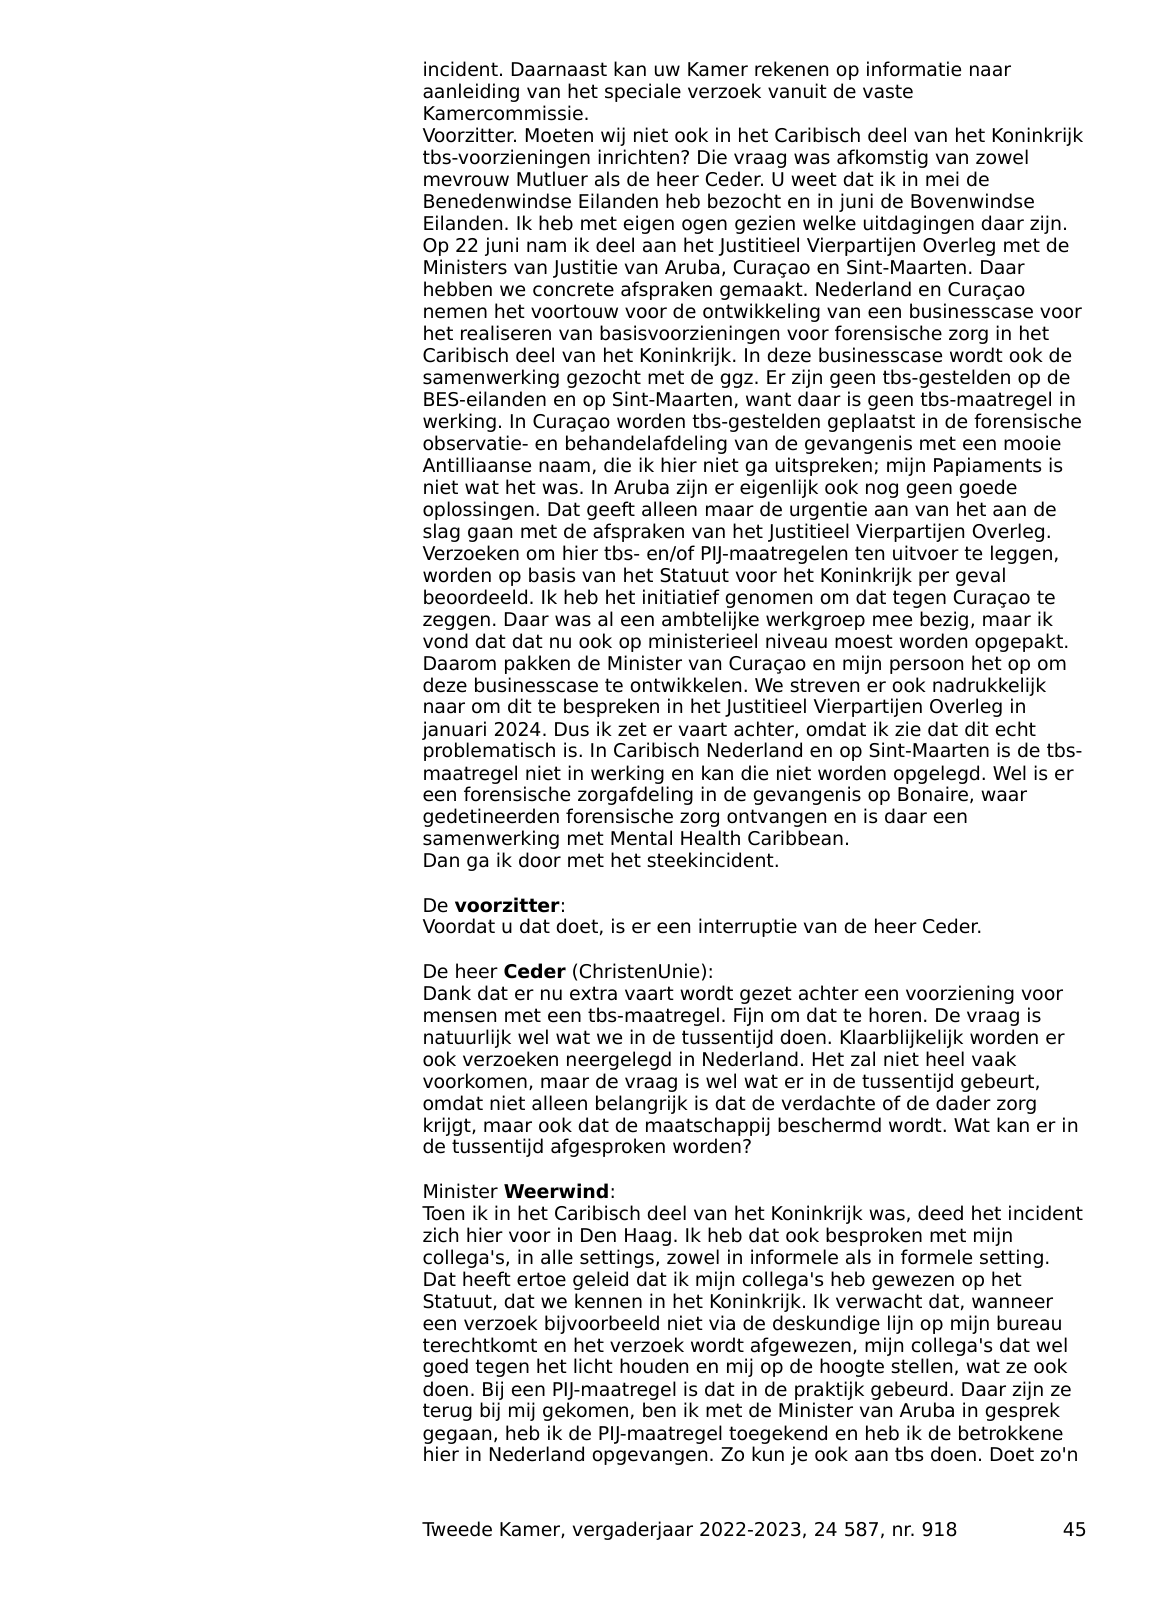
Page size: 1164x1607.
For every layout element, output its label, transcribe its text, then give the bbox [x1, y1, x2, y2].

text Toen ik in het Caribisch deel van het Koninkrijk was, deed het incident zich hier voor in Den Haag. Ik heb dat ook besproken met mijn collega's, in alle settings, zowel in informele als in formele setting. Dat heeft ertoe geleid dat ik mijn collega's heb gewezen op het Statuut, dat we kennen in het Koninkrijk. Ik verwacht dat, wanneer een verzoek bijvoorbeeld niet via de deskundige lijn op mijn bureau terechtkomt en het verzoek wordt afgewezen, mijn collega's dat wel goed tegen het licht houden en mij op de hoogte stellen, wat ze ook doen. Bij een PIJ-maatregel is dat in de praktijk gebeurd. Daar zijn ze terug bij mij gekomen, ben ik met de Minister van Aruba in gesprek gegaan, heb ik de PIJ-maatregel toegekend en heb ik de betrokkene hier in Nederland opgevangen. Zo kun je ook aan tbs doen. Doet zo'n [422, 1203, 1087, 1466]
text Voorzitter. Moeten wij niet ook in het Caribisch deel van het Koninkrijk tbs-voorzieningen inrichten? Die vraag was afkomstig van zowel mevrouw Mutluer als de heer Ceder. U weet dat ik in mei de Benedenwindse Eilanden heb bezocht en in juni de Bovenwindse Eilanden. Ik heb met eigen ogen gezien welke uitdagingen daar zijn. Op 22 juni nam ik deel aan het Justitieel Vierpartijen Overleg met de Ministers van Justitie van Aruba, Curaçao en Sint-Maarten. Daar hebben we concrete afspraken gemaakt. Nederland en Curaçao nemen het voortouw voor de ontwikkeling van een businesscase voor het realiseren van basisvoorzieningen voor forensische zorg in het Caribisch deel van het Koninkrijk. In deze businesscase wordt ook de samenwerking gezocht met de ggz. Er zijn geen tbs-gestelden op de BES-eilanden en op Sint-Maarten, want daar is geen tbs-maatregel in werking. In Curaçao worden tbs-gestelden geplaatst in de forensische observatie- en behandelafdeling van de gevangenis met een mooie Antilliaanse naam, die ik hier niet ga uitspreken; mijn Papiaments is niet wat het was. In Aruba zijn er eigenlijk ook nog geen goede oplossingen. Dat geeft alleen maar de urgentie aan van het aan de slag gaan met de afspraken van het Justitieel Vierpartijen Overleg. Verzoeken om hier tbs- en/of PIJ-maatregelen ten uitvoer te leggen, worden op basis van het Statuut voor het Koninkrijk per geval beoordeeld. Ik heb het initiatief genomen om dat tegen Curaçao te zeggen. Daar was al een ambtelijke werkgroep mee bezig, maar ik vond dat dat nu ook op ministerieel niveau moest worden opgepakt. Daarom pakken de Minister van Curaçao en mijn persoon het op om deze businesscase te ontwikkelen. We streven er ook nadrukkelijk naar om dit te bespreken in het Justitieel Vierpartijen Overleg in januari 2024. Dus ik zet er vaart achter, omdat ik zie dat dit echt problematisch is. In Caribisch Nederland en op Sint-Maarten is de tbs-maatregel niet in werking en kan die niet worden opgelegd. Wel is er een forensische zorgafdeling in de gevangenis op Bonaire, waar gedetineerden forensische zorg ontvangen en is daar een samenwerking met Mental Health Caribbean. [422, 125, 1087, 850]
text Minister Weerwind: [422, 1181, 1087, 1203]
text Voordat u dat doet, is er een interruptie van de heer Ceder. [422, 916, 1087, 938]
text De voorzitter: [422, 894, 1087, 916]
text incident. Daarnaast kan uw Kamer rekenen op informatie naar aanleiding van het speciale verzoek vanuit de vaste Kamercommissie. [422, 59, 1087, 125]
text Dan ga ik door met het steekincident. [422, 850, 1087, 872]
text Dank dat er nu extra vaart wordt gezet achter een voorziening voor mensen met een tbs-maatregel. Fijn om dat te horen. De vraag is natuurlijk wel wat we in de tussentijd doen. Klaarblijkelijk worden er ook verzoeken neergelegd in Nederland. Het zal niet heel vaak voorkomen, maar de vraag is wel wat er in de tussentijd gebeurt, omdat niet alleen belangrijk is dat de verdachte of de dader zorg krijgt, maar ook dat de maatschappij beschermd wordt. Wat kan er in de tussentijd afgesproken worden? [422, 983, 1087, 1158]
text De heer Ceder (ChristenUnie): [422, 961, 1087, 983]
